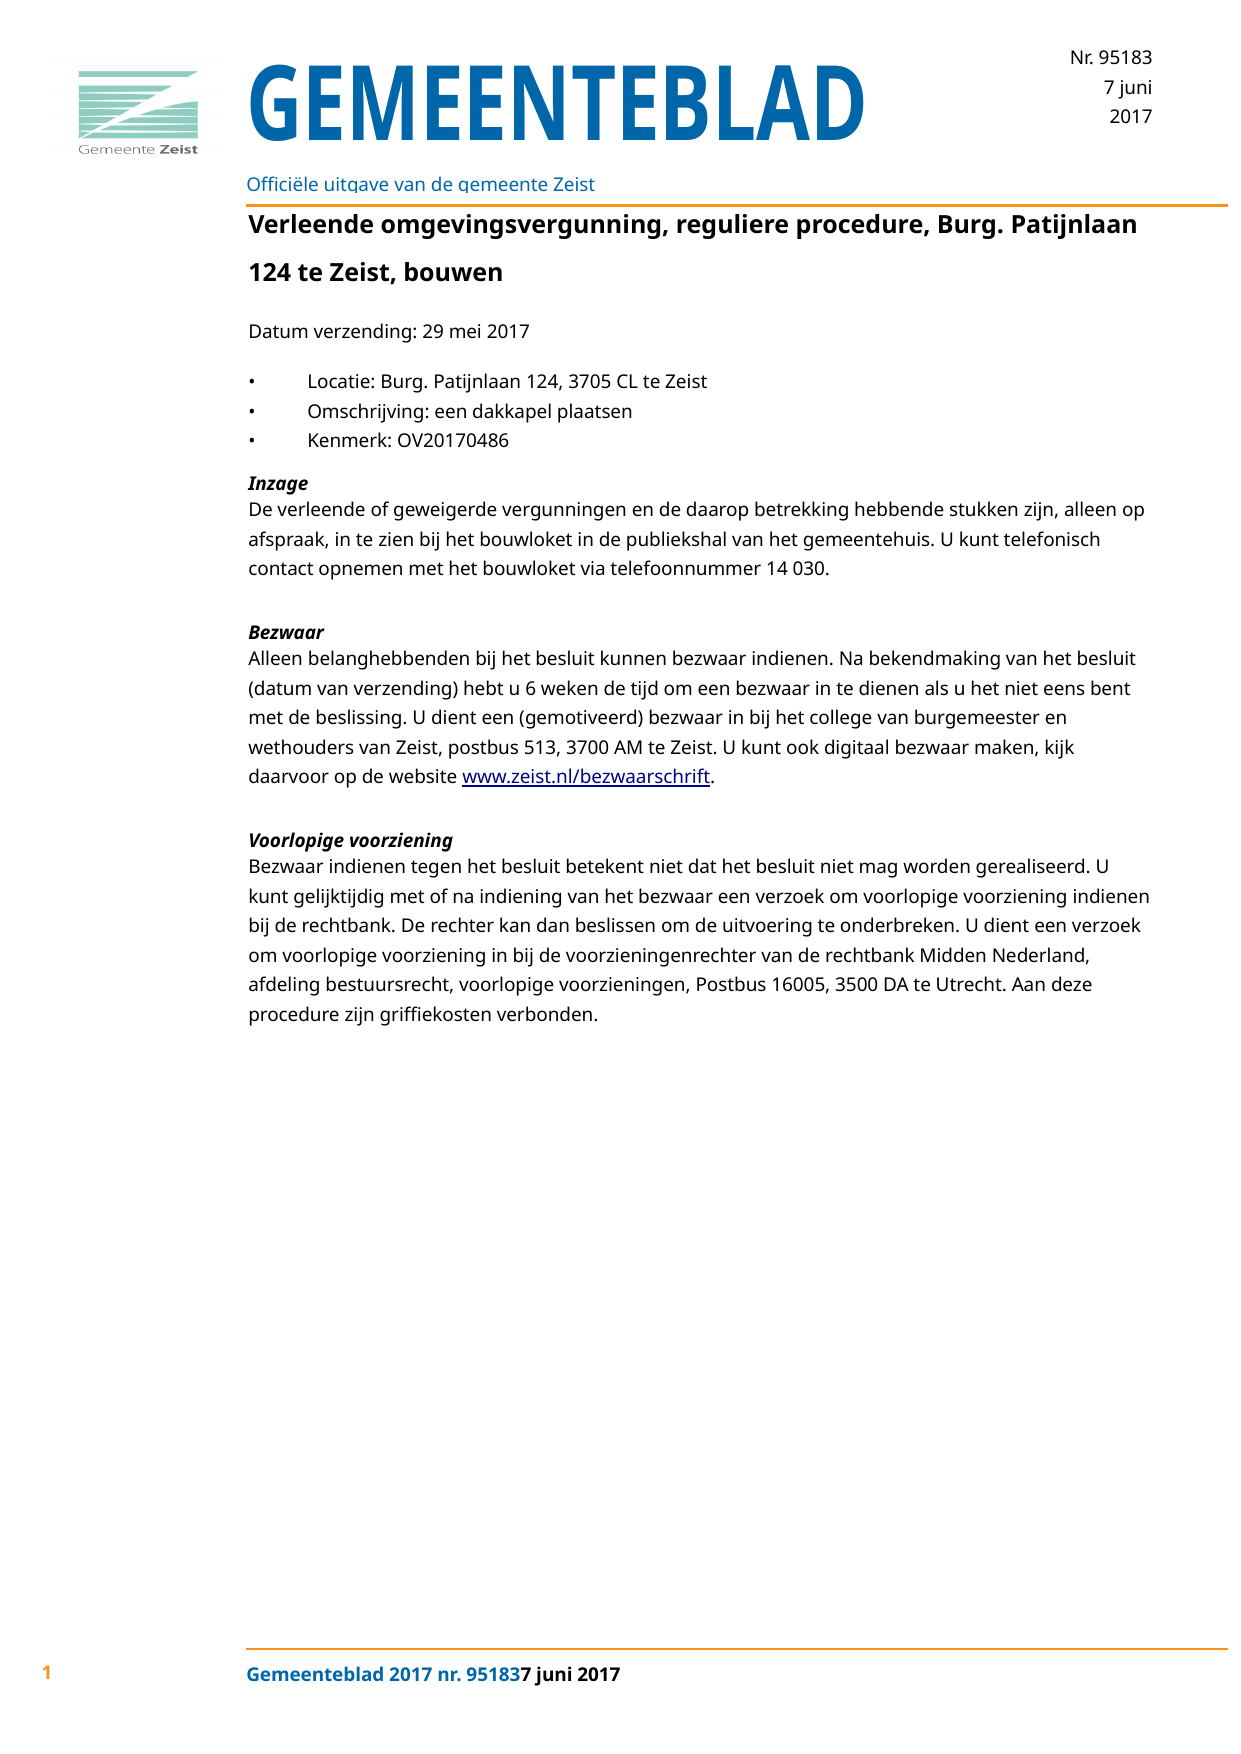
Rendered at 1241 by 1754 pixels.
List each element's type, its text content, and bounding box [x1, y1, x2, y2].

list Locatie: Burg. Patijnlaan 124, 3705 CL te Zeist [248, 368, 1152, 394]
text Datum verzending: 29 mei 2017 [248, 318, 1152, 344]
text Voorlopige voorziening [248, 827, 1152, 853]
text Inzage [248, 471, 1152, 496]
text Alleen belanghebbenden bij het besluit kunnen bezwaar indienen. Na bekendmaking van het besluit (datum van verzending) hebt u 6 weken de tijd om een bezwaar in te dienen als u het niet eens bent met de beslissing. U dient een (gemotiveerd) bezwaar in bij het college van burgemeester en wethouders van Zeist, postbus 513, 3700 AM te Zeist. U kunt ook digitaal bezwaar maken, kijk daarvoor op de website www.zeist.nl/bezwaarschrift. [248, 645, 1152, 789]
text Verleende omgevingsvergunning, reguliere procedure, Burg. Patijnlaan 124 te Zeist, bouwen [248, 207, 1152, 288]
list Kenmerk: OV20170486 [248, 427, 1152, 453]
picture [41, 47, 231, 172]
list Omschrijving: een dakkapel plaatsen [248, 398, 1152, 424]
text Bezwaar indienen tegen het besluit betekent niet dat het besluit niet mag worden gerealiseerd. U kunt gelijktijdig met of na indiening van het bezwaar een verzoek om voorlopige voorziening indienen bij de rechtbank. De rechter kan dan beslissen om de uitvoering te onderbreken. U dient een verzoek om voorlopige voorziening in bij de voorzieningenrechter van de rechtbank Midden Nederland, afdeling bestuursrecht, voorlopige voorzieningen, Postbus 16005, 3500 DA te Utrecht. Aan deze procedure zijn griffiekosten verbonden. [248, 853, 1152, 1027]
text Bezwaar [248, 619, 1152, 645]
text De verleende of geweigerde vergunningen en de daarop betrekking hebbende stukken zijn, alleen op afspraak, in te zien bij het bouwloket in de publiekshal van het gemeentehuis. U kunt telefonisch contact opnemen met het bouwloket via telefoonnummer 14 030. [248, 496, 1152, 581]
